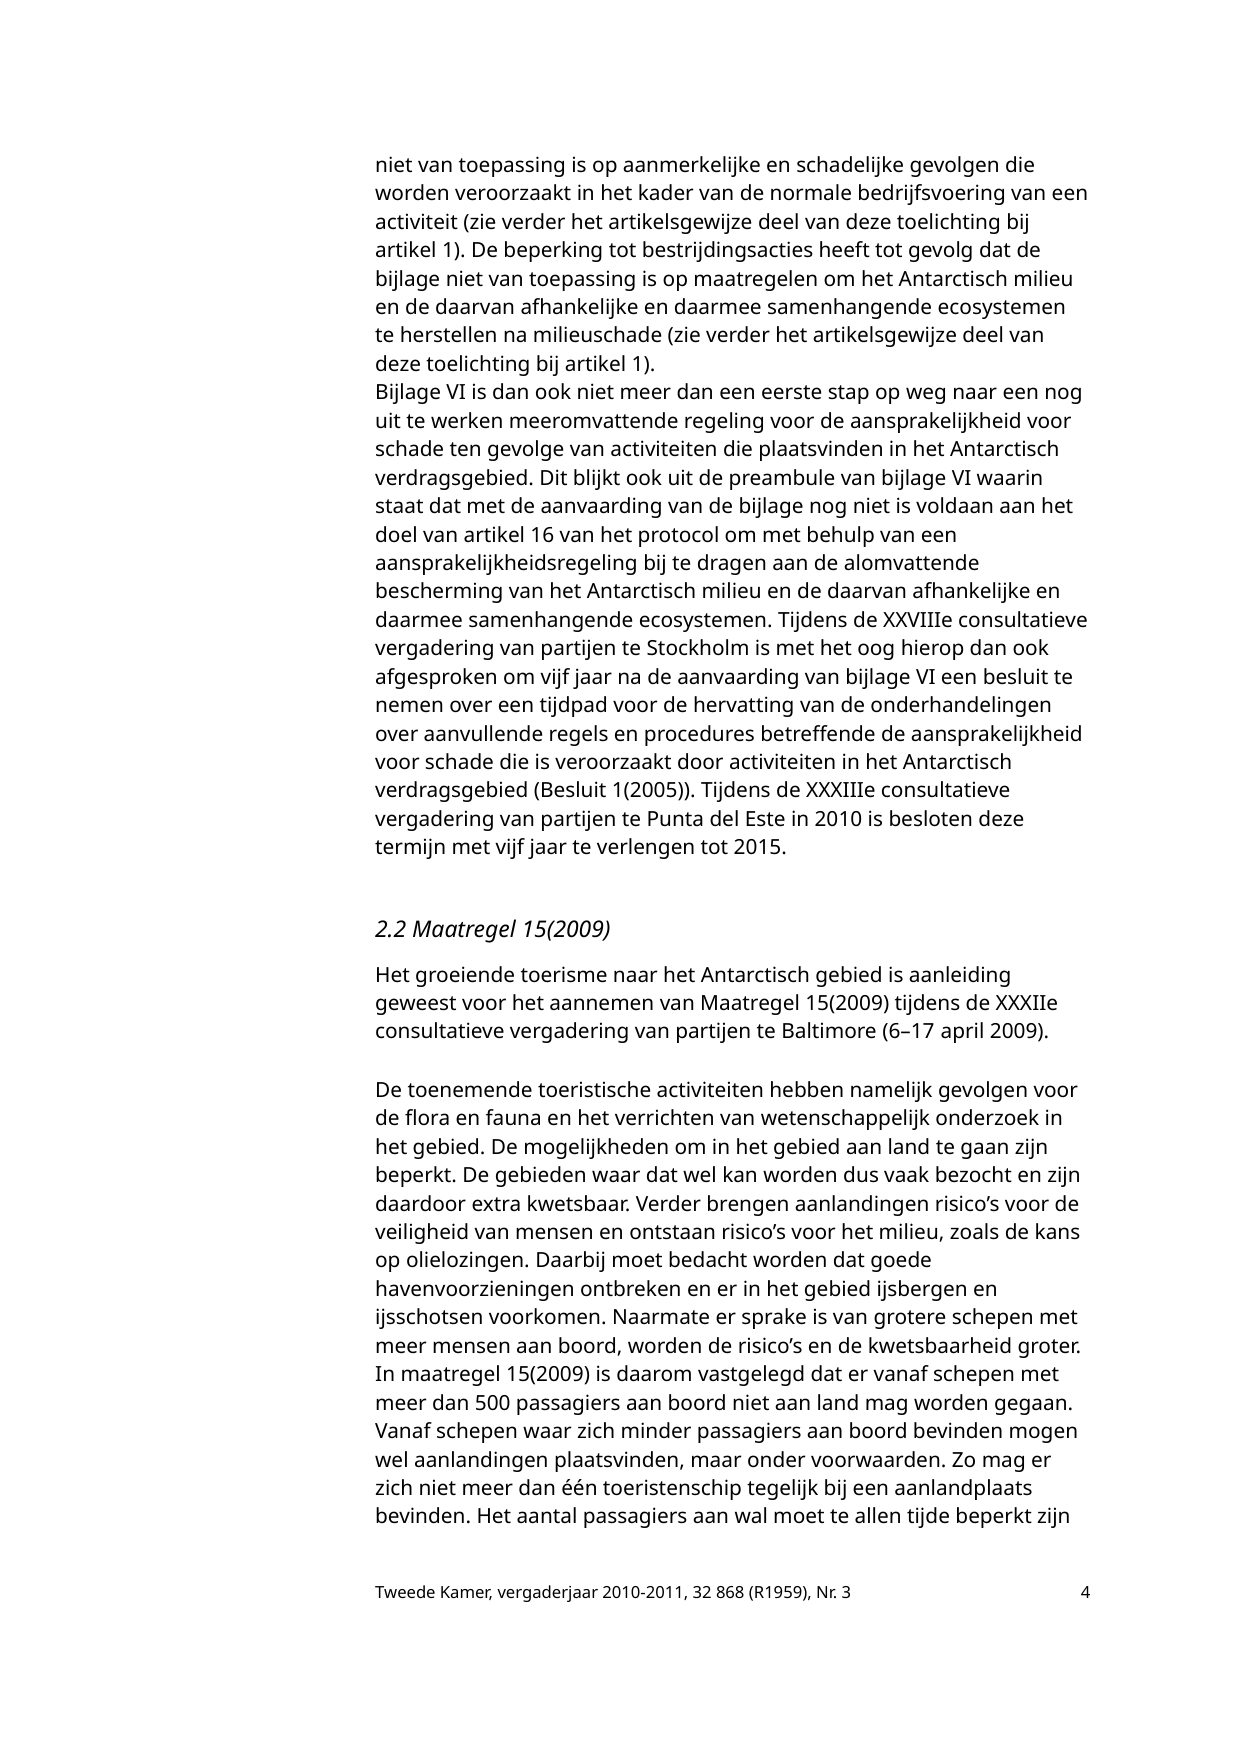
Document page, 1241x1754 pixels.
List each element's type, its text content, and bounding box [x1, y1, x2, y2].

text niet van toepassing is op aanmerkelijke en schadelijke gevolgen die worden veroorzaakt in het kader van de normale bedrijfsvoering van een activiteit (zie verder het artikelsgewijze deel van deze toelichting bij artikel 1). De beperking tot bestrijdingsacties heeft tot gevolg dat de bijlage niet van toepassing is op maatregelen om het Antarctisch milieu en de daarvan afhankelijke en daarmee samenhangende ecosystemen te herstellen na milieuschade (zie verder het artikelsgewijze deel van deze toelichting bij artikel 1). [375, 150, 1090, 377]
text Het groeiende toerisme naar het Antarctisch gebied is aanleiding geweest voor het aannemen van Maatregel 15(2009) tijdens de XXXIIe consultatieve vergadering van partijen te Baltimore (6–17 april 2009). [375, 960, 1090, 1045]
text De toenemende toeristische activiteiten hebben namelijk gevolgen voor de flora en fauna en het verrichten van wetenschappelijk onderzoek in het gebied. De mogelijkheden om in het gebied aan land te gaan zijn beperkt. De gebieden waar dat wel kan worden dus vaak bezocht en zijn daardoor extra kwetsbaar. Verder brengen aanlandingen risico’s voor de veiligheid van mensen en ontstaan risico’s voor het milieu, zoals de kans op olielozingen. Daarbij moet bedacht worden dat goede havenvoorzieningen ontbreken en er in het gebied ijsbergen en ijsschotsen voorkomen. Naarmate er sprake is van grotere schepen met meer mensen aan boord, worden de risico’s en de kwetsbaarheid groter. [375, 1075, 1090, 1359]
text In maatregel 15(2009) is daarom vastgelegd dat er vanaf schepen met meer dan 500 passagiers aan boord niet aan land mag worden gegaan. Vanaf schepen waar zich minder passagiers aan boord bevinden mogen wel aanlandingen plaatsvinden, maar onder voorwaarden. Zo mag er zich niet meer dan één toeristenschip tegelijk bij een aanlandplaats bevinden. Het aantal passagiers aan wal moet te allen tijde beperkt zijn [375, 1359, 1090, 1530]
text Bijlage VI is dan ook niet meer dan een eerste stap op weg naar een nog uit te werken meeromvattende regeling voor de aansprakelijkheid voor schade ten gevolge van activiteiten die plaatsvinden in het Antarctisch verdragsgebied. Dit blijkt ook uit de preambule van bijlage VI waarin staat dat met de aanvaarding van de bijlage nog niet is voldaan aan het doel van artikel 16 van het protocol om met behulp van een aansprakelijkheidsregeling bij te dragen aan de alomvattende bescherming van het Antarctisch milieu en de daarvan afhankelijke en daarmee samenhangende ecosystemen. Tijdens de XXVIIIe consultatieve vergadering van partijen te Stockholm is met het oog hierop dan ook afgesproken om vijf jaar na de aanvaarding van bijlage VI een besluit te nemen over een tijdpad voor de hervatting van de onderhandelingen over aanvullende regels en procedures betreffende de aansprakelijkheid voor schade die is veroorzaakt door activiteiten in het Antarctisch verdragsgebied (Besluit 1(2005)). Tijdens de XXXIIIe consultatieve vergadering van partijen te Punta del Este in 2010 is besloten deze termijn met vijf jaar te verlengen tot 2015. [375, 377, 1090, 861]
subtitle 2.2 Maatregel 15(2009) [375, 913, 1090, 945]
